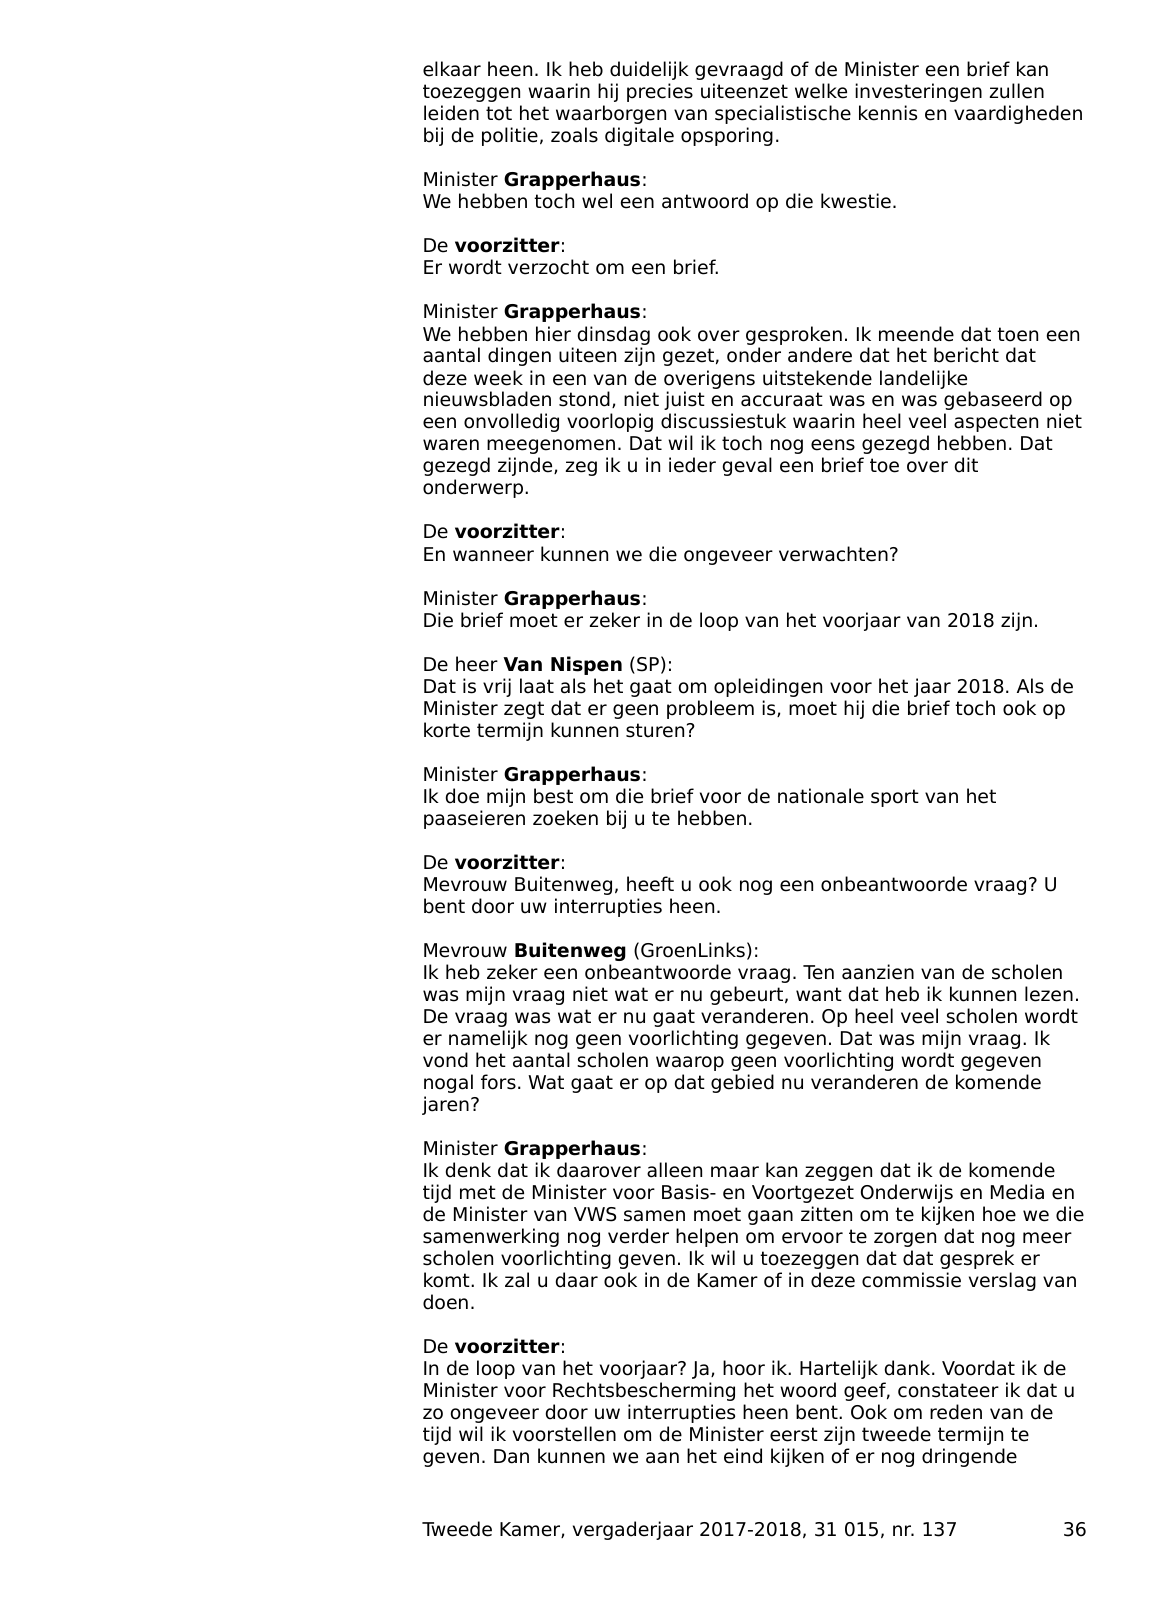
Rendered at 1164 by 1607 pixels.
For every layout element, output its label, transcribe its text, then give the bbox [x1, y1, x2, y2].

text elkaar heen. Ik heb duidelijk gevraagd of de Minister een brief kan toezeggen waarin hij precies uiteenzet welke investeringen zullen leiden tot het waarborgen van specialistische kennis en vaardigheden bij de politie, zoals digitale opsporing. [422, 59, 1087, 147]
text Mevrouw Buitenweg (GroenLinks): [422, 940, 1087, 962]
text In de loop van het voorjaar? Ja, hoor ik. Hartelijk dank. Voordat ik de Minister voor Rechtsbescherming het woord geef, constateer ik dat u zo ongeveer door uw interrupties heen bent. Ook om reden van de tijd wil ik voorstellen om de Minister eerst zijn tweede termijn te geven. Dan kunnen we aan het eind kijken of er nog dringende [422, 1358, 1087, 1468]
text Ik denk dat ik daarover alleen maar kan zeggen dat ik de komende tijd met de Minister voor Basis- en Voortgezet Onderwijs en Media en de Minister van VWS samen moet gaan zitten om te kijken hoe we die samenwerking nog verder helpen om ervoor te zorgen dat nog meer scholen voorlichting geven. Ik wil u toezeggen dat dat gesprek er komt. Ik zal u daar ook in de Kamer of in deze commissie verslag van doen. [422, 1160, 1087, 1314]
text De voorzitter: [422, 235, 1087, 257]
text De heer Van Nispen (SP): [422, 654, 1087, 676]
text Dat is vrij laat als het gaat om opleidingen voor het jaar 2018. Als de Minister zegt dat er geen probleem is, moet hij die brief toch ook op korte termijn kunnen sturen? [422, 676, 1087, 742]
text Minister Grapperhaus: [422, 764, 1087, 786]
text Ik heb zeker een onbeantwoorde vraag. Ten aanzien van de scholen was mijn vraag niet wat er nu gebeurt, want dat heb ik kunnen lezen. De vraag was wat er nu gaat veranderen. Op heel veel scholen wordt er namelijk nog geen voorlichting gegeven. Dat was mijn vraag. Ik vond het aantal scholen waarop geen voorlichting wordt gegeven nogal fors. Wat gaat er op dat gebied nu veranderen de komende jaren? [422, 962, 1087, 1116]
text Minister Grapperhaus: [422, 588, 1087, 609]
text We hebben hier dinsdag ook over gesproken. Ik meende dat toen een aantal dingen uiteen zijn gezet, onder andere dat het bericht dat deze week in een van de overigens uitstekende landelijke nieuwsbladen stond, niet juist en accuraat was en was gebaseerd op een onvolledig voorlopig discussiestuk waarin heel veel aspecten niet waren meegenomen. Dat wil ik toch nog eens gezegd hebben. Dat gezegd zijnde, zeg ik u in ieder geval een brief toe over dit onderwerp. [422, 323, 1087, 499]
text En wanneer kunnen we die ongeveer verwachten? [422, 543, 1087, 565]
text We hebben toch wel een antwoord op die kwestie. [422, 191, 1087, 213]
text Minister Grapperhaus: [422, 301, 1087, 323]
text De voorzitter: [422, 852, 1087, 874]
text Er wordt verzocht om een brief. [422, 257, 1087, 279]
text Ik doe mijn best om die brief voor de nationale sport van het paaseieren zoeken bij u te hebben. [422, 786, 1087, 830]
text De voorzitter: [422, 521, 1087, 543]
text Mevrouw Buitenweg, heeft u ook nog een onbeantwoorde vraag? U bent door uw interrupties heen. [422, 874, 1087, 918]
text Minister Grapperhaus: [422, 1138, 1087, 1160]
text De voorzitter: [422, 1336, 1087, 1358]
text Minister Grapperhaus: [422, 169, 1087, 191]
text Die brief moet er zeker in de loop van het voorjaar van 2018 zijn. [422, 609, 1087, 632]
